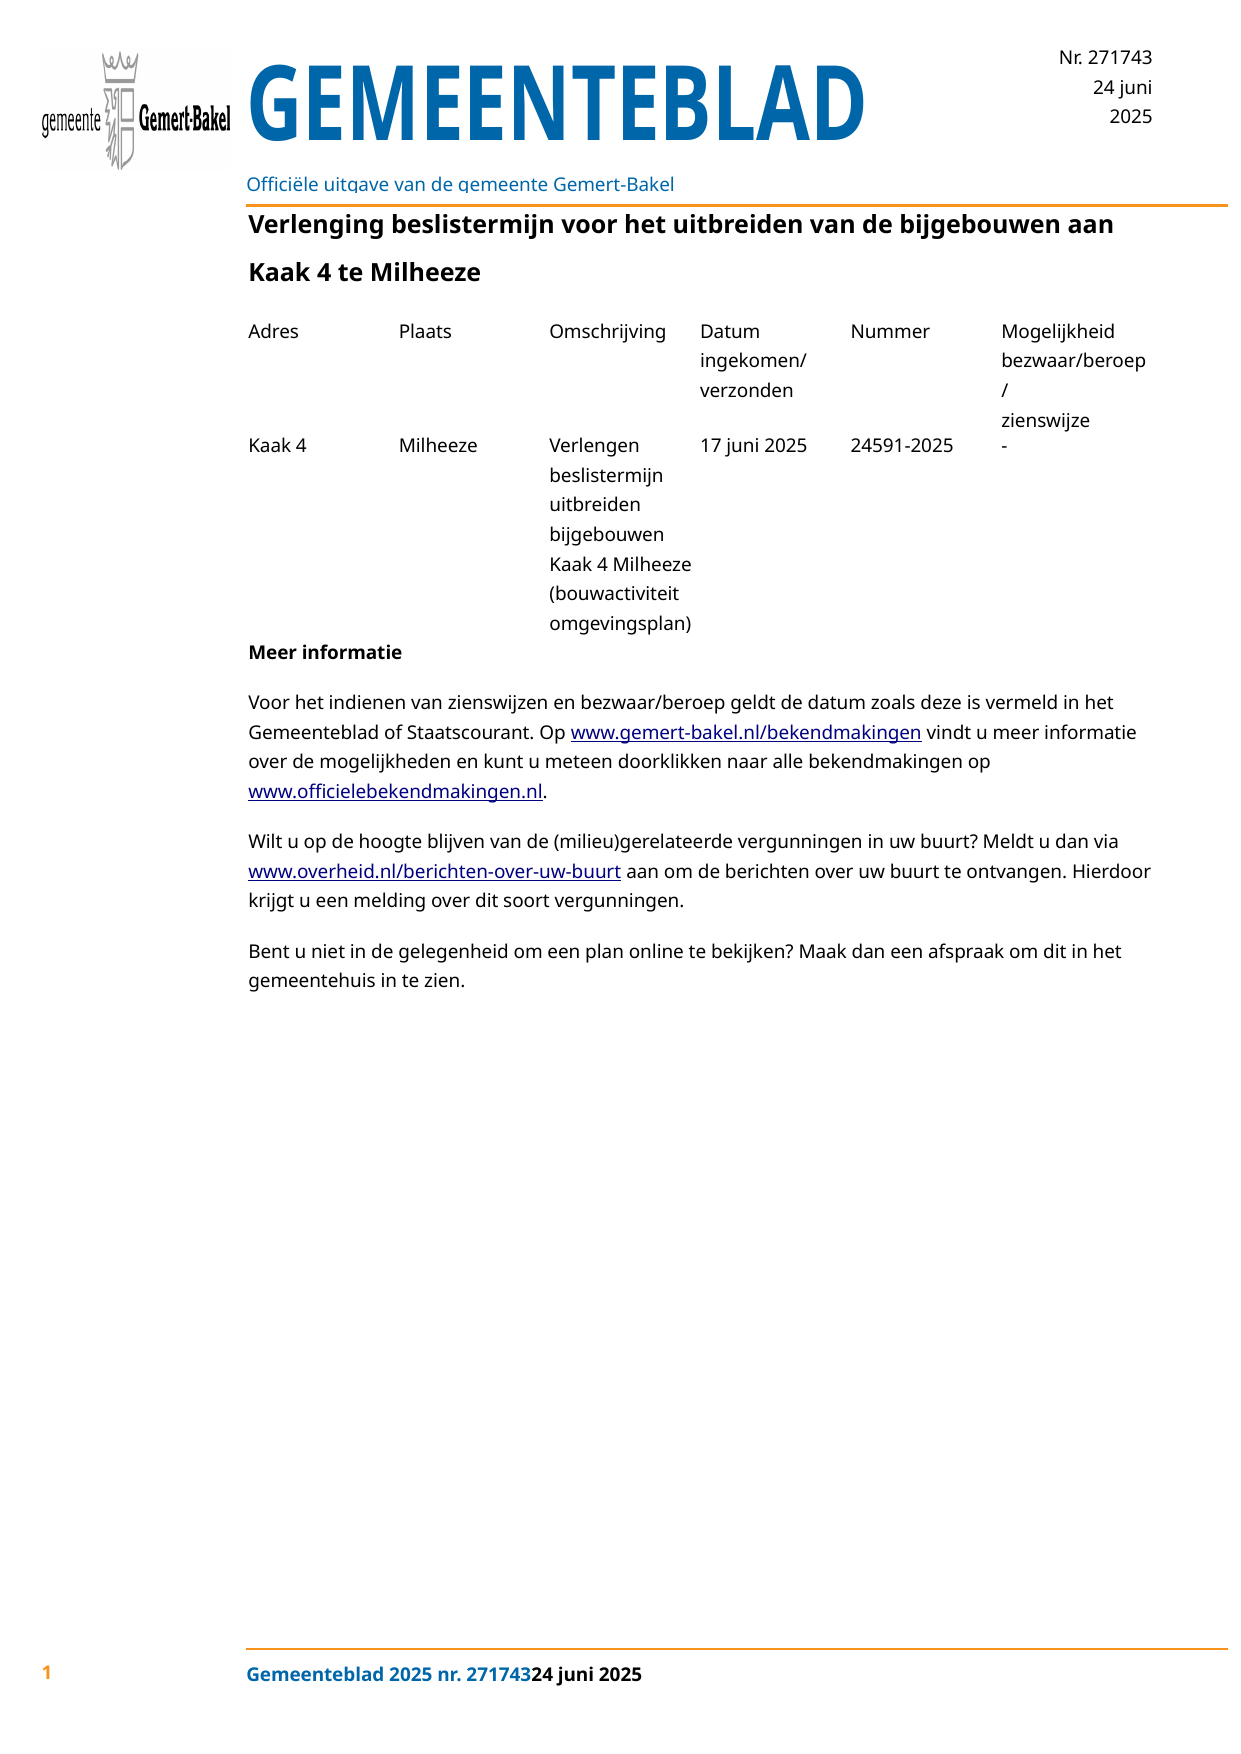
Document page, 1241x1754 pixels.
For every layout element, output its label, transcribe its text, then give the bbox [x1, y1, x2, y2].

text Bent u niet in de gelegenheid om een plan online te bekijken? Maak dan een afspraak om dit in het gemeentehuis in te zien. [248, 938, 1152, 993]
table_cell - [1001, 433, 1152, 636]
table_header Nummer [850, 318, 1001, 432]
text Meer informatie [248, 639, 1152, 665]
table_header Mogelijkheid bezwaar/beroep/ zienswijze [1001, 318, 1152, 432]
text Voor het indienen van zienswijzen en bezwaar/beroep geldt de datum zoals deze is vermeld in het Gemeenteblad of Staatscourant. Op www.gemert-bakel.nl/bekendmakingen vindt u meer informatie over de mogelijkheden en kunt u meteen doorklikken naar alle bekendmakingen op www.officielebekendmakingen.nl. [248, 689, 1152, 804]
table_header Omschrijving [549, 318, 700, 432]
table_cell Milheeze [399, 433, 549, 636]
picture [41, 47, 231, 172]
table_cell 17 juni 2025 [700, 433, 850, 636]
table_cell 24591-2025 [850, 433, 1001, 636]
table_header Plaats [399, 318, 549, 432]
table_cell Verlengen beslistermijn uitbreiden bijgebouwen Kaak 4 Milheeze (bouwactiviteit omgevingsplan) [549, 433, 700, 636]
table_cell Kaak 4 [248, 433, 398, 636]
table_header Adres [248, 318, 398, 432]
text Wilt u op de hoogte blijven van de (milieu)gerelateerde vergunningen in uw buurt? Meldt u dan via www.overheid.nl/berichten-over-uw-buurt aan om de berichten over uw buurt te ontvangen. Hierdoor krijgt u een melding over dit soort vergunningen. [248, 828, 1152, 913]
table_header Datum ingekomen/ verzonden [700, 318, 850, 432]
text Verlenging beslistermijn voor het uitbreiden van de bijgebouwen aan Kaak 4 te Milheeze [248, 207, 1152, 288]
